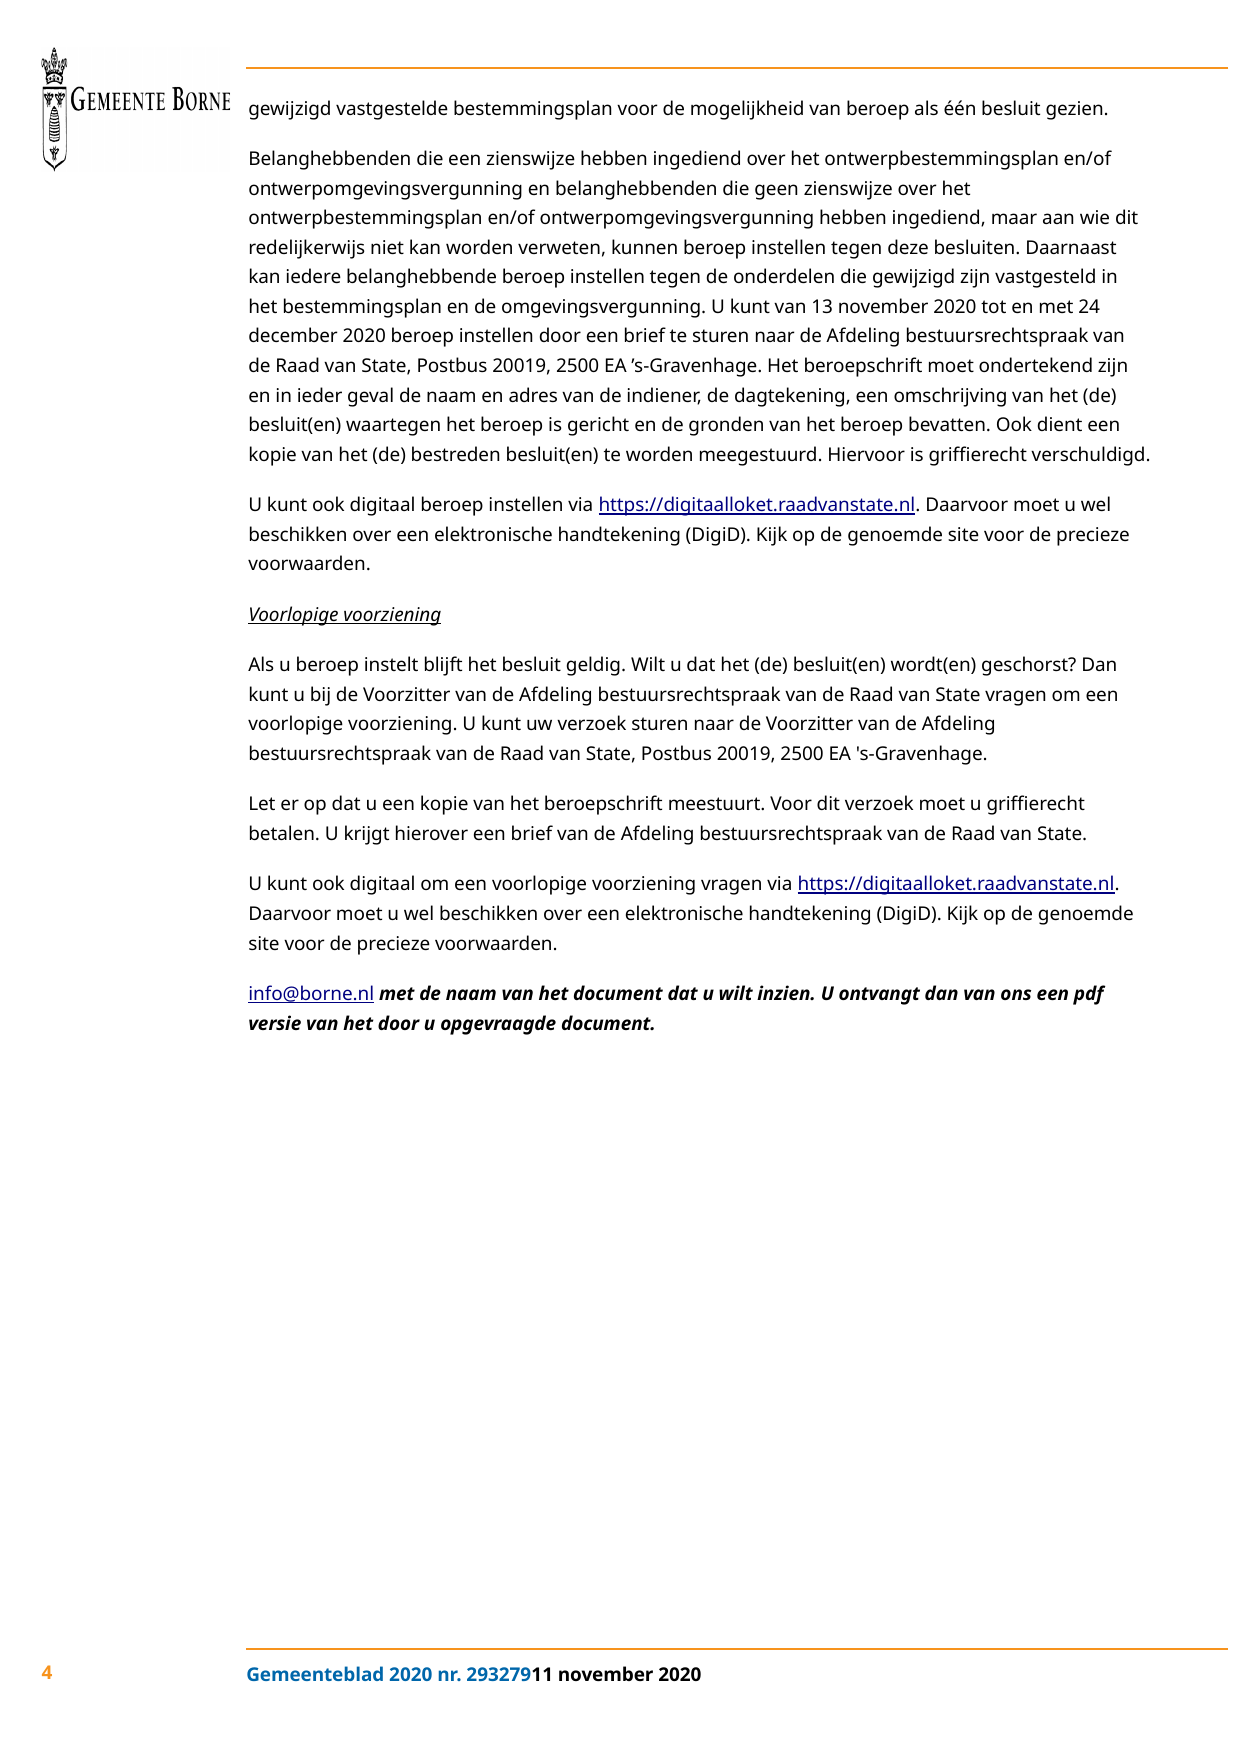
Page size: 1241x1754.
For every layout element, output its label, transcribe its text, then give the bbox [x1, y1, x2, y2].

text Als u beroep instelt blijft het besluit geldig. Wilt u dat het (de) besluit(en) wordt(en) geschorst? Dan kunt u bij de Voorzitter van de Afdeling bestuursrechtspraak van de Raad van State vragen om een voorlopige voorziening. U kunt uw verzoek sturen naar de Voorzitter van de Afdeling bestuursrechtspraak van de Raad van State, Postbus 20019, 2500 EA 's-Gravenhage. [248, 651, 1152, 766]
text Let er op dat u een kopie van het beroepschrift meestuurt. Voor dit verzoek moet u griffierecht betalen. U krijgt hierover een brief van de Afdeling bestuursrechtspraak van de Raad van State. [248, 791, 1152, 846]
text U kunt ook digitaal beroep instellen via https://digitaalloket.raadvanstate.nl. Daarvoor moet u wel beschikken over een elektronische handtekening (DigiD). Kijk op de genoemde site voor de precieze voorwaarden. [248, 491, 1152, 576]
text U kunt ook digitaal om een voorlopige voorziening vragen via https://digitaalloket.raadvanstate.nl. Daarvoor moet u wel beschikken over een elektronische handtekening (DigiD). Kijk op de genoemde site voor de precieze voorwaarden. [248, 871, 1152, 956]
text Voorlopige voorziening [248, 601, 1152, 627]
text Belanghebbenden die een zienswijze hebben ingediend over het ontwerpbestemmingsplan en/of ontwerpomgevingsvergunning en belanghebbenden die geen zienswijze over het ontwerpbestemmingsplan en/of ontwerpomgevingsvergunning hebben ingediend, maar aan wie dit redelijkerwijs niet kan worden verweten, kunnen beroep instellen tegen deze besluiten. Daarnaast kan iedere belanghebbende beroep instellen tegen de onderdelen die gewijzigd zijn vastgesteld in het bestemmingsplan en de omgevingsvergunning. U kunt van 13 november 2020 tot en met 24 december 2020 beroep instellen door een brief te sturen naar de Afdeling bestuursrechtspraak van de Raad van State, Postbus 20019, 2500 EA ’s-Gravenhage. Het beroepschrift moet ondertekend zijn en in ieder geval de naam en adres van de indiener, de dagtekening, een omschrijving van het (de) besluit(en) waartegen het beroep is gericht en de gronden van het beroep bevatten. Ook dient een kopie van het (de) bestreden besluit(en) te worden meegestuurd. Hiervoor is griffierecht verschuldigd. [248, 145, 1152, 467]
text info@borne.nl met de naam van het document dat u wilt inzien. U ontvangt dan van ons een pdf versie van het door u opgevraagde document. [248, 980, 1152, 1036]
text gewijzigd vastgestelde bestemmingsplan voor de mogelijkheid van beroep als één besluit gezien. [248, 95, 1152, 121]
picture [41, 47, 231, 172]
